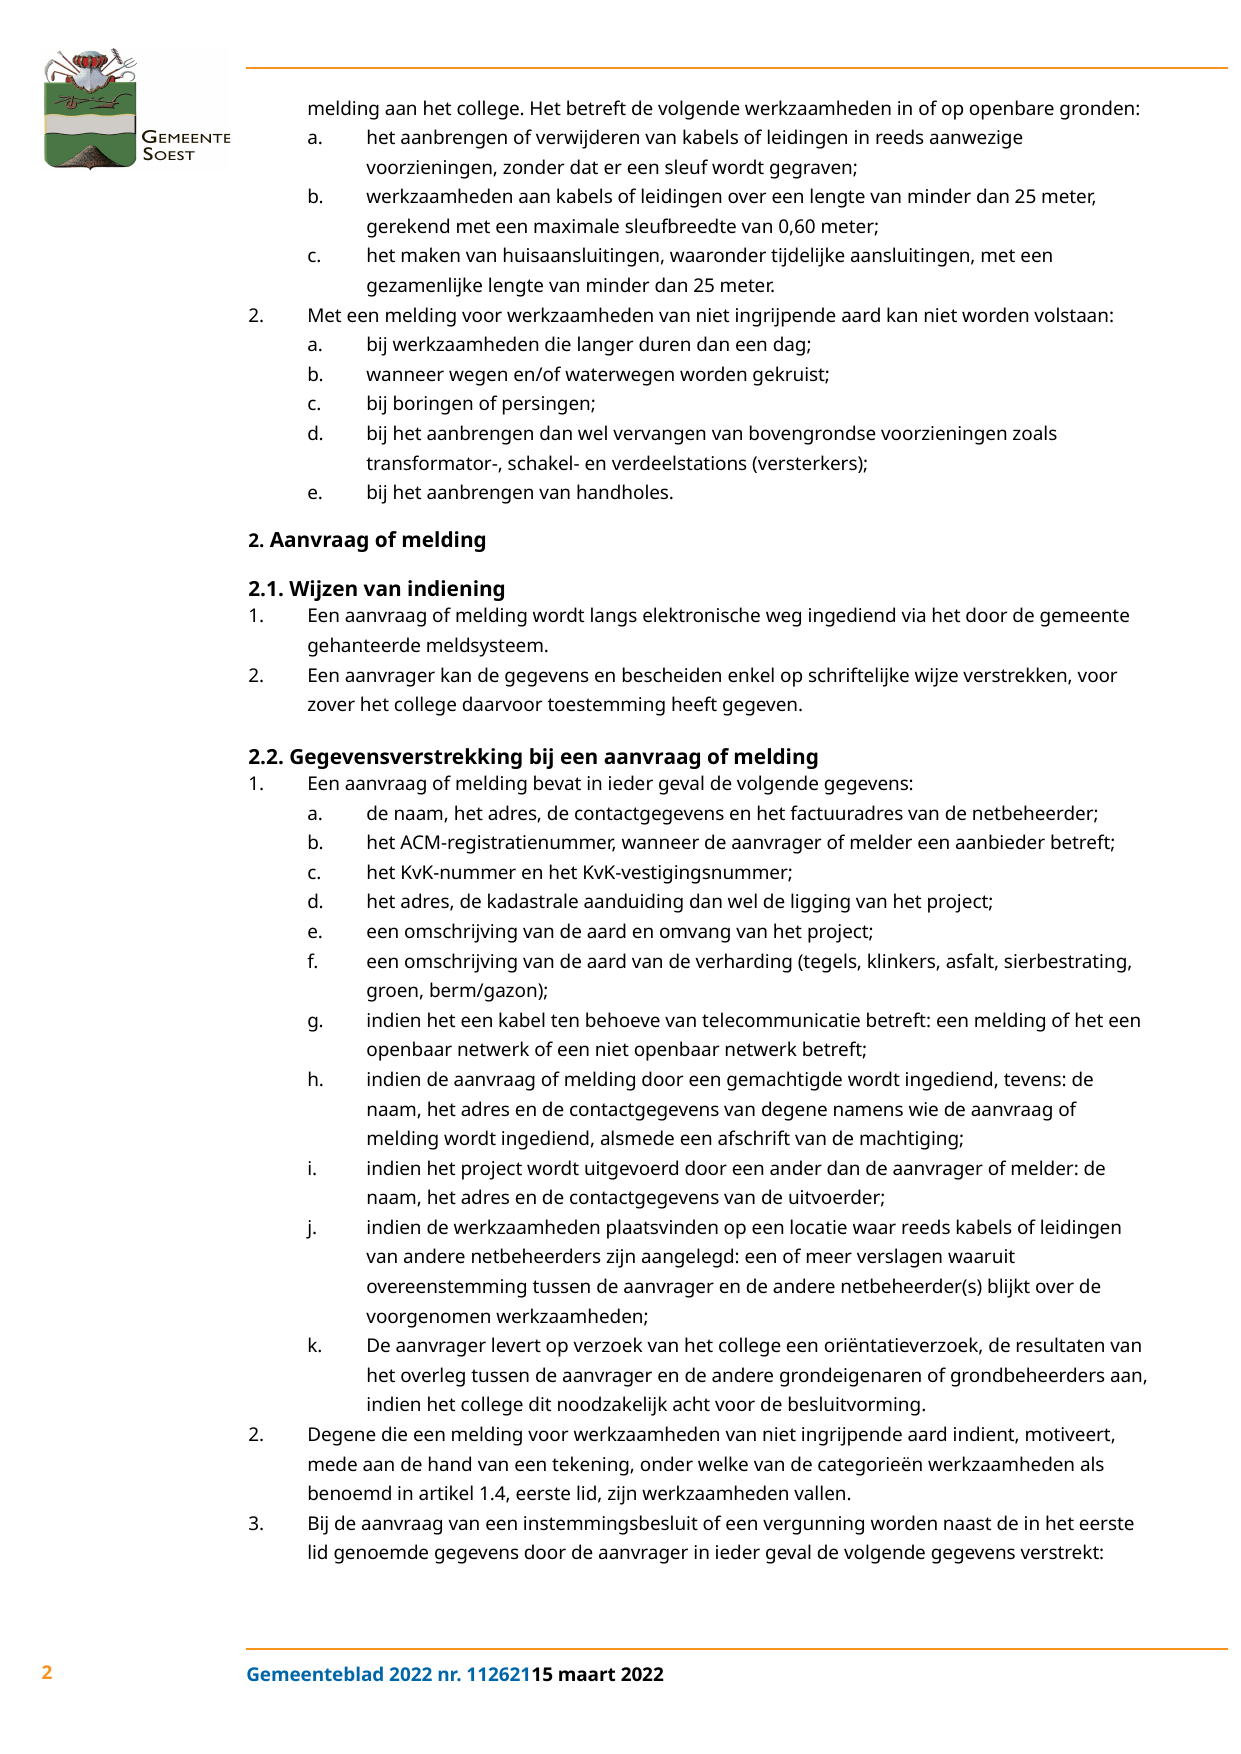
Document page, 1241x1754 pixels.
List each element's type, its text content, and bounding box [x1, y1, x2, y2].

list het aanbrengen of verwijderen van kabels of leidingen in reeds aanwezige voorzieningen, zonder dat er een sleuf wordt gegraven; [307, 124, 1152, 180]
list Een aanvrager kan de gegevens en bescheiden enkel op schriftelijke wijze verstrekken, voor zover het college daarvoor toestemming heeft gegeven. [248, 662, 1152, 717]
list melding aan het college. Het betreft de volgende werkzaamheden in of op openbare gronden: [248, 95, 1152, 121]
list De aanvrager levert op verzoek van het college een oriëntatieverzoek, de resultaten van het overleg tussen de aanvrager en de andere grondeigenaren of grondbeheerders aan, indien het college dit noodzakelijk acht voor de besluitvorming. [307, 1332, 1152, 1417]
list bij werkzaamheden die langer duren dan een dag; [307, 331, 1152, 357]
text 2.1. Wijzen van indiening [248, 574, 1152, 603]
text 2. Aanvraag of melding [248, 525, 1152, 553]
list Met een melding voor werkzaamheden van niet ingrijpende aard kan niet worden volstaan: [248, 302, 1152, 328]
list wanneer wegen en/of waterwegen worden gekruist; [307, 361, 1152, 387]
list werkzaamheden aan kabels of leidingen over een lengte van minder dan 25 meter, gerekend met een maximale sleufbreedte van 0,60 meter; [307, 183, 1152, 239]
list het KvK-nummer en het KvK-vestigingsnummer; [307, 859, 1152, 885]
list indien de aanvraag of melding door een gemachtigde wordt ingediend, tevens: de naam, het adres en de contactgegevens van degene namens wie de aanvraag of melding wordt ingediend, alsmede een afschrift van de machtiging; [307, 1066, 1152, 1151]
list indien het een kabel ten behoeve van telecommunicatie betreft: een melding of het een openbaar netwerk of een niet openbaar netwerk betreft; [307, 1007, 1152, 1062]
list bij boringen of persingen; [307, 391, 1152, 416]
picture [41, 47, 231, 172]
list bij het aanbrengen van handholes. [307, 479, 1152, 505]
list het adres, de kadastrale aanduiding dan wel de ligging van het project; [307, 889, 1152, 914]
text 2.2. Gegevensverstrekking bij een aanvraag of melding [248, 742, 1152, 770]
list Een aanvraag of melding wordt langs elektronische weg ingediend via het door de gemeente gehanteerde meldsysteem. [248, 603, 1152, 658]
list Bij de aanvraag van een instemmingsbesluit of een vergunning worden naast de in het eerste lid genoemde gegevens door de aanvrager in ieder geval de volgende gegevens verstrekt: [248, 1510, 1152, 1565]
list bij het aanbrengen dan wel vervangen van bovengrondse voorzieningen zoals transformator-, schakel- en verdeelstations (versterkers); [307, 420, 1152, 476]
list Een aanvraag of melding bevat in ieder geval de volgende gegevens: [248, 770, 1152, 796]
list het ACM-registratienummer, wanneer de aanvrager of melder een aanbieder betreft; [307, 829, 1152, 855]
list een omschrijving van de aard van de verharding (tegels, klinkers, asfalt, sierbestrating, groen, berm/gazon); [307, 948, 1152, 1003]
list het maken van huisaansluitingen, waaronder tijdelijke aansluitingen, met een gezamenlijke lengte van minder dan 25 meter. [307, 243, 1152, 298]
list indien de werkzaamheden plaatsvinden op een locatie waar reeds kabels of leidingen van andere netbeheerders zijn aangelegd: een of meer verslagen waaruit overeenstemming tussen de aanvrager en de andere netbeheerder(s) blijkt over de voorgenomen werkzaamheden; [307, 1214, 1152, 1328]
list een omschrijving van de aard en omvang van het project; [307, 918, 1152, 944]
list de naam, het adres, de contactgegevens en het factuuradres van de netbeheerder; [307, 800, 1152, 826]
list indien het project wordt uitgevoerd door een ander dan de aanvrager of melder: de naam, het adres en de contactgegevens van de uitvoerder; [307, 1155, 1152, 1210]
list Degene die een melding voor werkzaamheden van niet ingrijpende aard indient, motiveert, mede aan de hand van een tekening, onder welke van de categorieën werkzaamheden als benoemd in artikel 1.4, eerste lid, zijn werkzaamheden vallen. [248, 1421, 1152, 1506]
